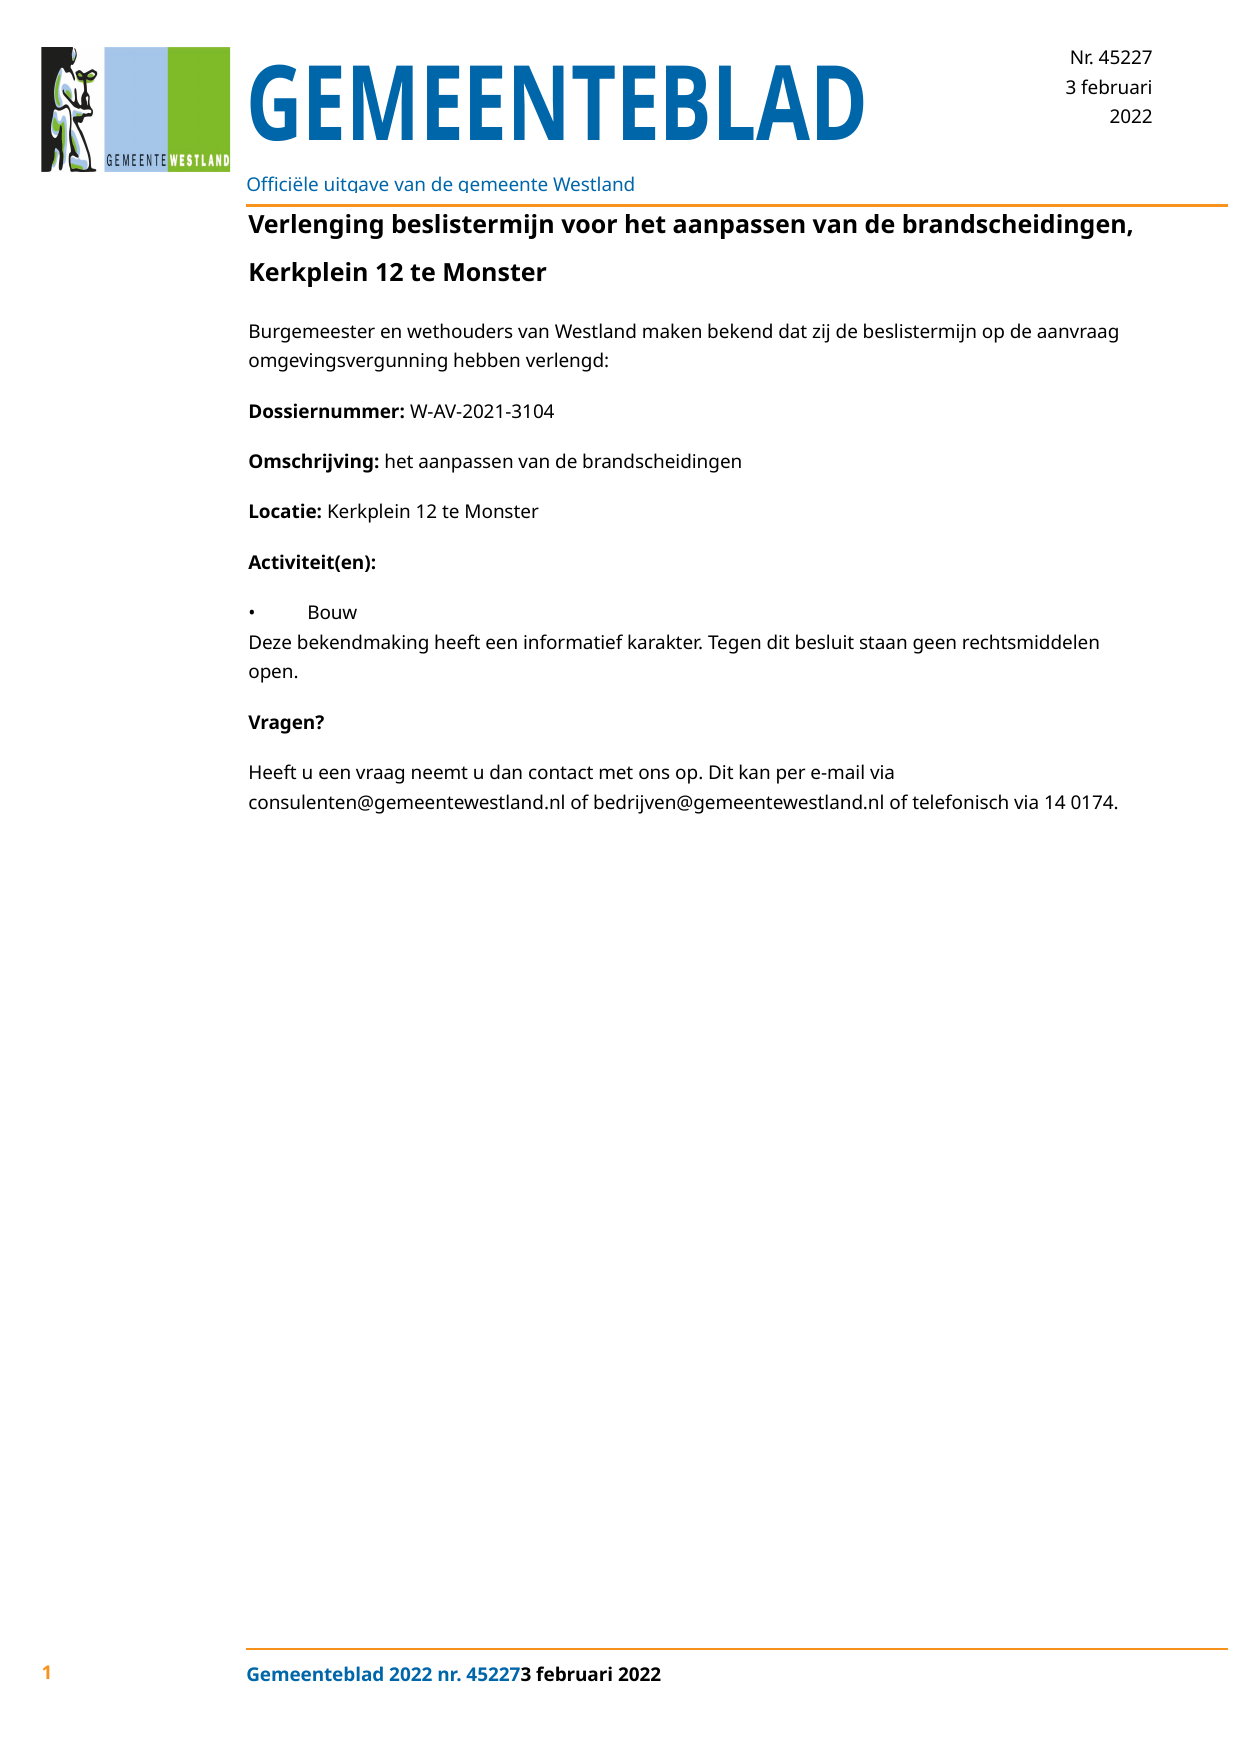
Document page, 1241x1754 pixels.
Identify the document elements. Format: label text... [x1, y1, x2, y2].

text Vragen? [248, 709, 1152, 735]
text Dossiernummer: W-AV-2021-3104 [248, 398, 1152, 424]
text Locatie: Kerkplein 12 te Monster [248, 499, 1152, 524]
text Omschrijving: het aanpassen van de brandscheidingen [248, 448, 1152, 474]
text Burgemeester en wethouders van Westland maken bekend dat zij de beslistermijn op de aanvraag omgevingsvergunning hebben verlengd: [248, 318, 1152, 373]
text Deze bekendmaking heeft een informatief karakter. Tegen dit besluit staan geen rechtsmiddelen open. [248, 629, 1152, 684]
text Activiteit(en): [248, 549, 1152, 575]
text Heeft u een vraag neemt u dan contact met ons op. Dit kan per e-mail via consulenten@gemeentewestland.nl of bedrijven@gemeentewestland.nl of telefonisch via 14 0174. [248, 759, 1152, 815]
picture [41, 47, 231, 172]
text Verlenging beslistermijn voor het aanpassen van de brandscheidingen, Kerkplein 12 te Monster [248, 207, 1152, 288]
list Bouw [248, 599, 1152, 625]
